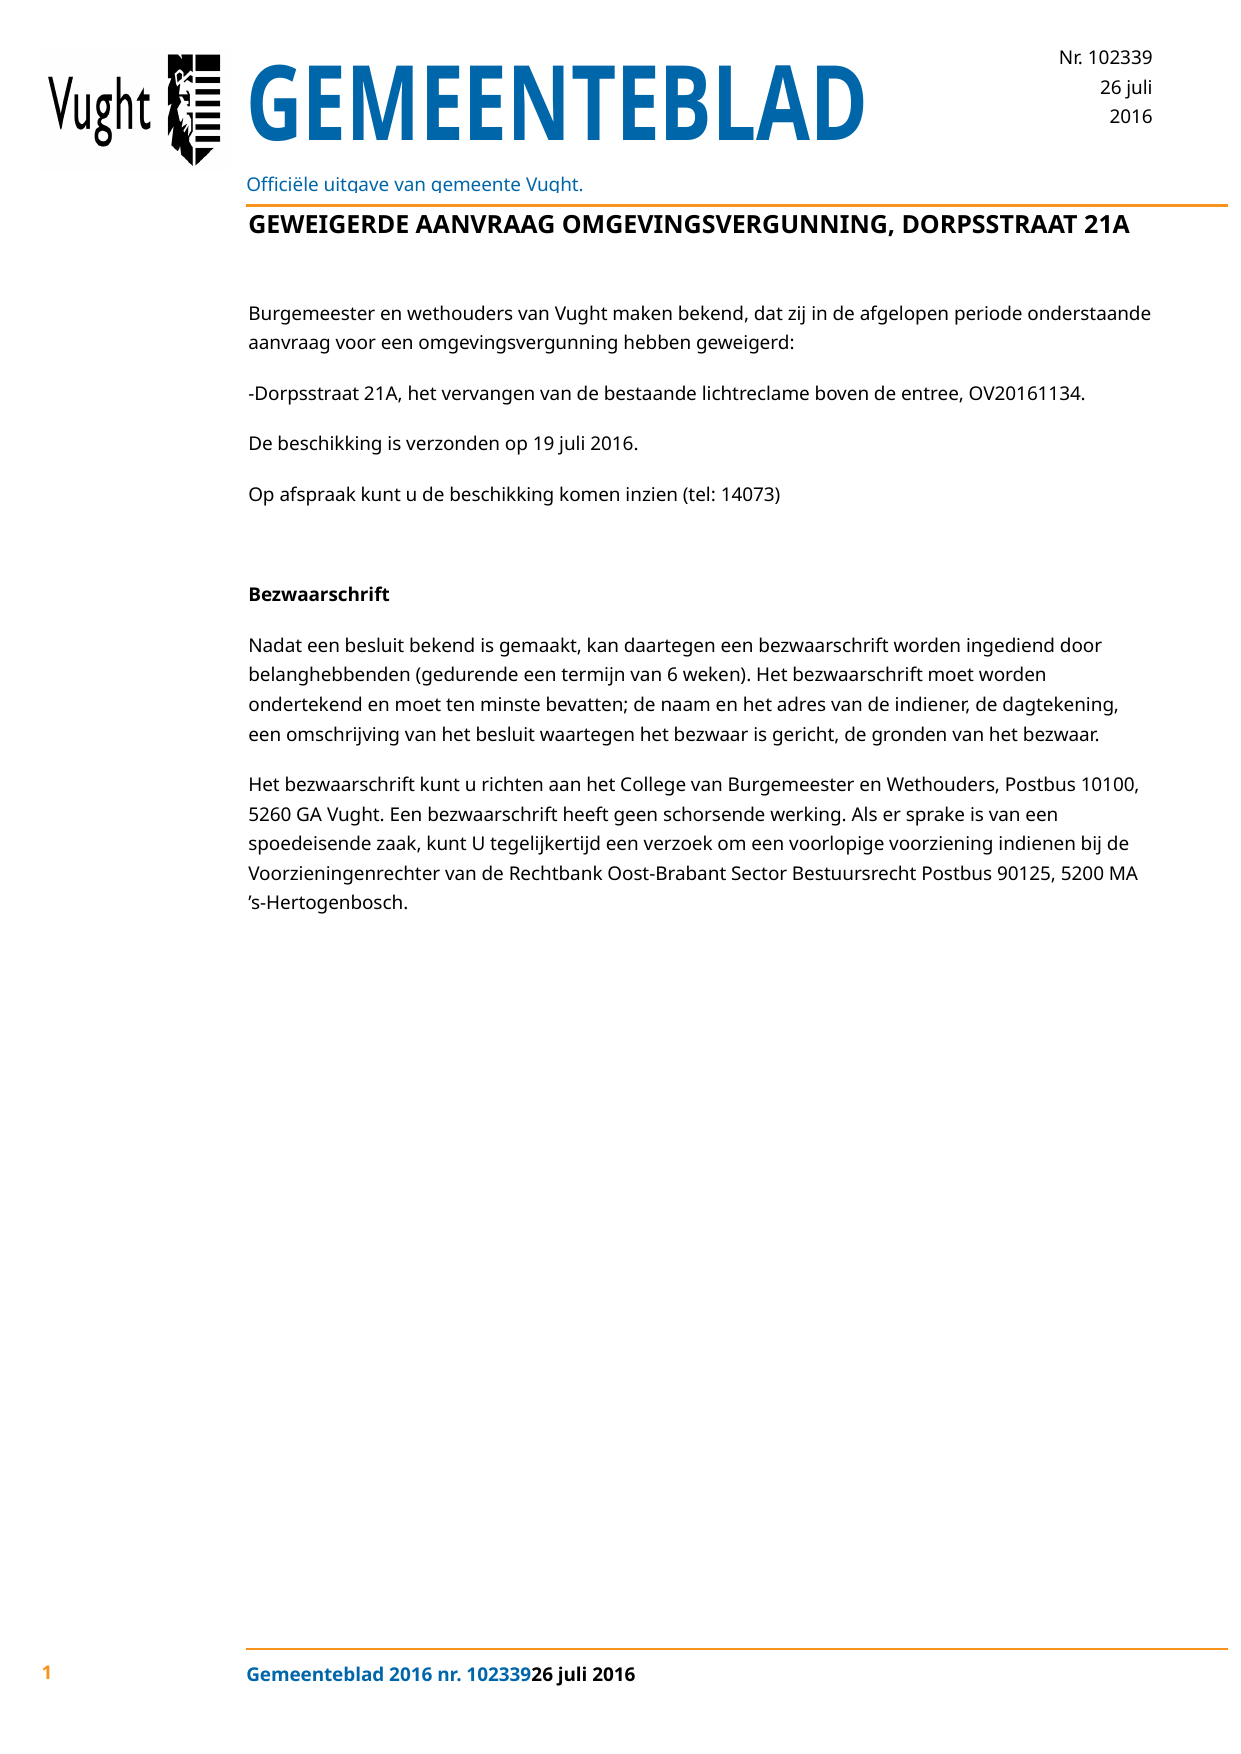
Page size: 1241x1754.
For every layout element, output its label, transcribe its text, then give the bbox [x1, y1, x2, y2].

text Het bezwaarschrift kunt u richten aan het College van Burgemeester en Wethouders, Postbus 10100, 5260 GA Vught. Een bezwaarschrift heeft geen schorsende werking. Als er sprake is van een spoedeisende zaak, kunt U tegelijkertijd een verzoek om een voorlopige voorziening indienen bij de Voorzieningenrechter van de Rechtbank Oost-Brabant Sector Bestuursrecht Postbus 90125, 5200 MA ’s-Hertogenbosch. [248, 771, 1152, 915]
text De beschikking is verzonden op 19 juli 2016. [248, 430, 1152, 456]
text Burgemeester en wethouders van Vught maken bekend, dat zij in de afgelopen periode onderstaande aanvraag voor een omgevingsvergunning hebben geweigerd: [248, 300, 1152, 355]
text GEWEIGERDE AANVRAAG OMGEVINGSVERGUNNING, DORPSSTRAAT 21A [248, 207, 1152, 241]
text Op afspraak kunt u de beschikking komen inzien (tel: 14073) [248, 481, 1152, 506]
text Bezwaarschrift [248, 582, 1152, 607]
text Nadat een besluit bekend is gemaakt, kan daartegen een bezwaarschrift worden ingediend door belanghebbenden (gedurende een termijn van 6 weken). Het bezwaarschrift moet worden ondertekend en moet ten minste bevatten; de naam en het adres van de indiener, de dagtekening, een omschrijving van het besluit waartegen het bezwaar is gericht, de gronden van het bezwaar. [248, 632, 1152, 746]
picture [41, 47, 231, 172]
text -Dorpsstraat 21A, het vervangen van de bestaande lichtreclame boven de entree, OV20161134. [248, 380, 1152, 406]
